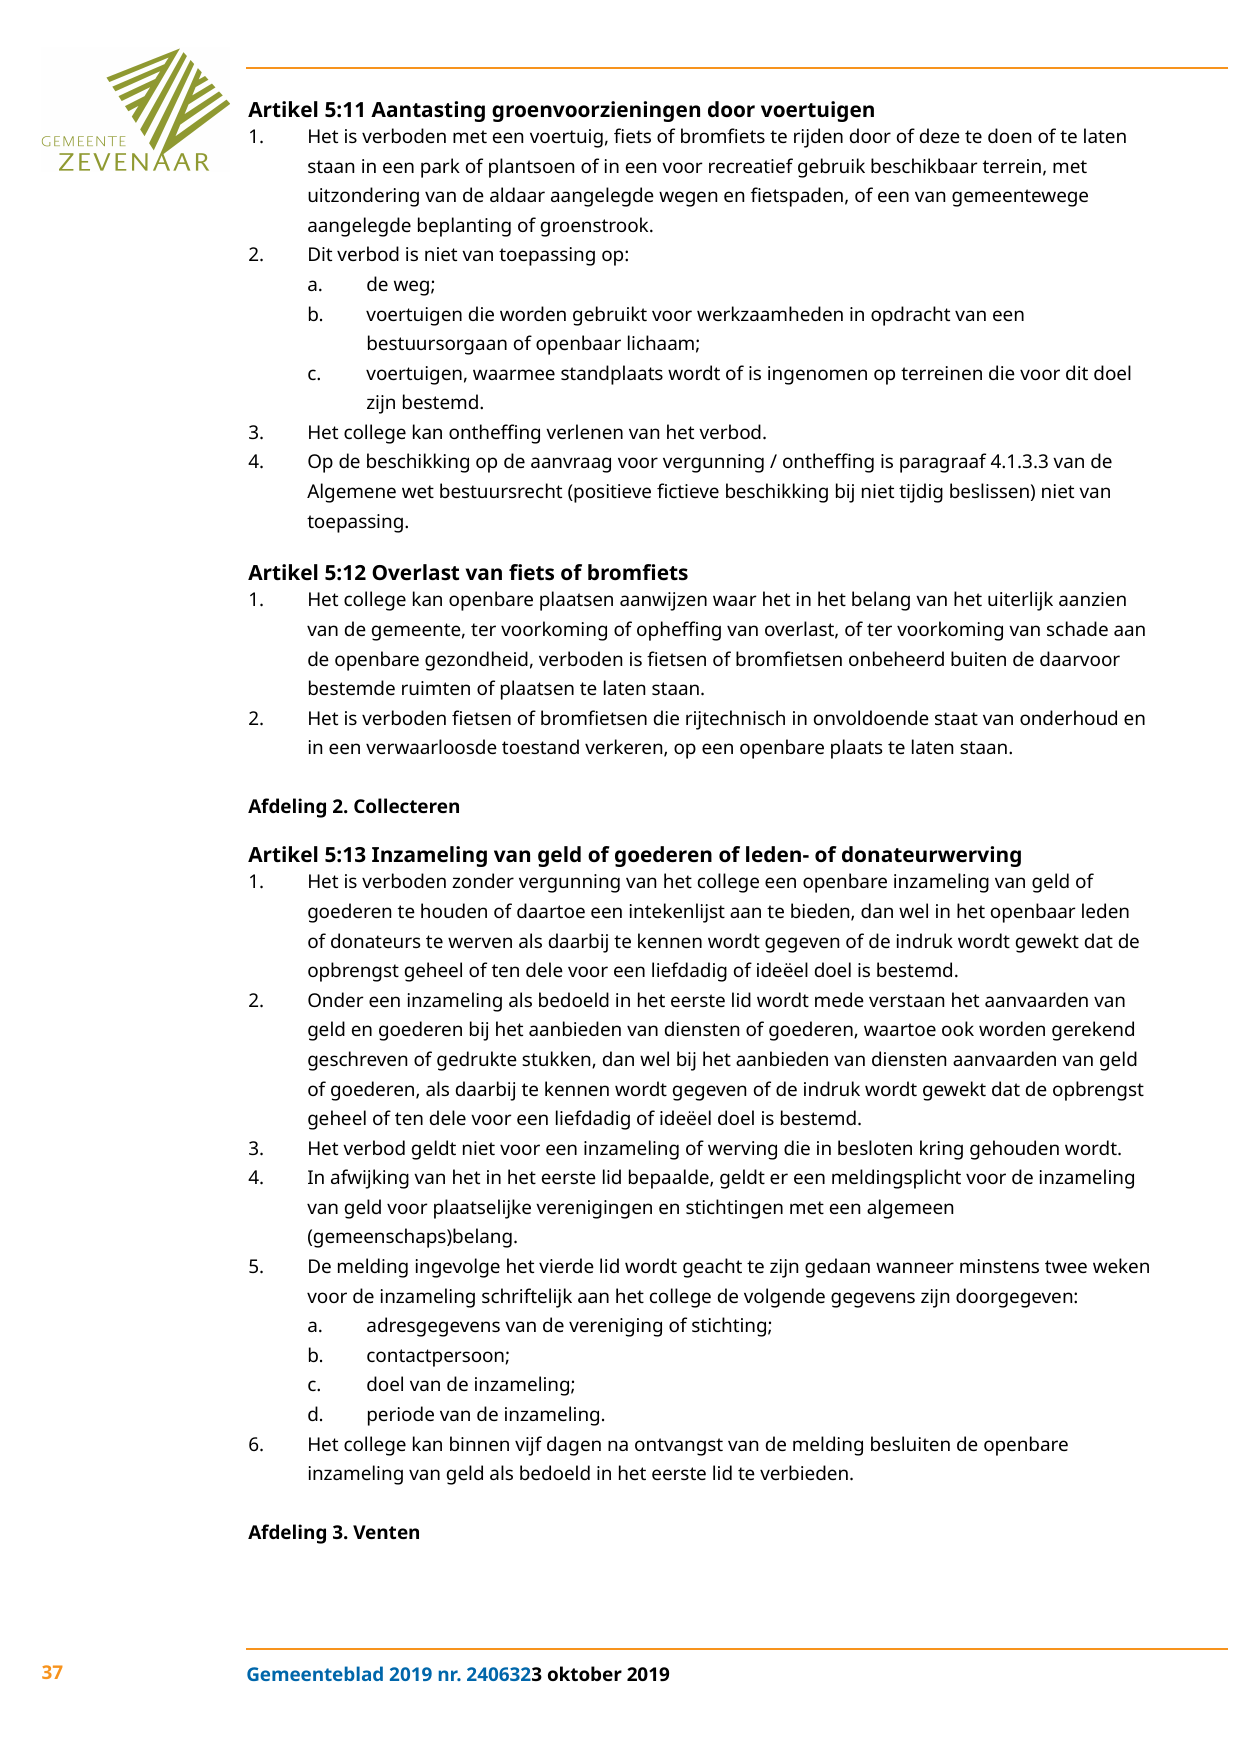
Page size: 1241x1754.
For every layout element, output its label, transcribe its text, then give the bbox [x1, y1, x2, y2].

picture [41, 47, 231, 172]
list Onder een inzameling als bedoeld in het eerste lid wordt mede verstaan het aanvaarden van geld en goederen bij het aanbieden van diensten of goederen, waartoe ook worden gerekend geschreven of gedrukte stukken, dan wel bij het aanbieden van diensten aanvaarden van geld of goederen, als daarbij te kennen wordt gegeven of de indruk wordt gewekt dat de opbrengst geheel of ten dele voor een liefdadig of ideëel doel is bestemd. [248, 987, 1152, 1131]
list adresgegevens van de vereniging of stichting; [307, 1312, 1152, 1338]
list Het is verboden fietsen of bromfietsen die rijtechnisch in onvoldoende staat van onderhoud en in een verwaarloosde toestand verkeren, op een openbare plaats te laten staan. [248, 705, 1152, 760]
list de weg; [307, 271, 1152, 297]
text Artikel 5:11 Aantasting groenvoorzieningen door voertuigen [248, 95, 1152, 123]
text Afdeling 3. Venten [248, 1519, 1152, 1545]
list doel van de inzameling; [307, 1372, 1152, 1397]
list periode van de inzameling. [307, 1401, 1152, 1427]
text Afdeling 2. Collecteren [248, 794, 1152, 819]
text Artikel 5:13 Inzameling van geld of goederen of leden- of donateurwerving [248, 840, 1152, 869]
list Het is verboden met een voertuig, fiets of bromfiets te rijden door of deze te doen of te laten staan in een park of plantsoen of in een voor recreatief gebruik beschikbaar terrein, met uitzondering van de aldaar aangelegde wegen en fietspaden, of een van gemeentewege aangelegde beplanting of groenstrook. [248, 123, 1152, 238]
list Op de beschikking op de aanvraag voor vergunning / ontheffing is paragraaf 4.1.3.3 van de Algemene wet bestuursrecht (positieve fictieve beschikking bij niet tijdig beslissen) niet van toepassing. [248, 449, 1152, 533]
list Het college kan binnen vijf dagen na ontvangst van de melding besluiten de openbare inzameling van geld als bedoeld in het eerste lid te verbieden. [248, 1431, 1152, 1486]
list contactpersoon; [307, 1342, 1152, 1368]
list Het college kan ontheffing verlenen van het verbod. [248, 419, 1152, 445]
list In afwijking van het in het eerste lid bepaalde, geldt er een meldingsplicht voor de inzameling van geld voor plaatselijke verenigingen en stichtingen met een algemeen (gemeenschaps)belang. [248, 1164, 1152, 1249]
list Het college kan openbare plaatsen aanwijzen waar het in het belang van het uiterlijk aanzien van de gemeente, ter voorkoming of opheffing van overlast, of ter voorkoming van schade aan de openbare gezondheid, verboden is fietsen of bromfietsen onbeheerd buiten de daarvoor bestemde ruimten of plaatsen te laten staan. [248, 587, 1152, 701]
list Het is verboden zonder vergunning van het college een openbare inzameling van geld of goederen te houden of daartoe een intekenlijst aan te bieden, dan wel in het openbaar leden of donateurs te werven als daarbij te kennen wordt gegeven of de indruk wordt gewekt dat de opbrengst geheel of ten dele voor een liefdadig of ideëel doel is bestemd. [248, 869, 1152, 983]
list Dit verbod is niet van toepassing op: [248, 242, 1152, 267]
list De melding ingevolge het vierde lid wordt geacht te zijn gedaan wanneer minstens twee weken voor de inzameling schriftelijk aan het college de volgende gegevens zijn doorgegeven: [248, 1253, 1152, 1309]
text Artikel 5:12 Overlast van fiets of bromfiets [248, 558, 1152, 587]
list voertuigen, waarmee standplaats wordt of is ingenomen op terreinen die voor dit doel zijn bestemd. [307, 360, 1152, 415]
list Het verbod geldt niet voor een inzameling of werving die in besloten kring gehouden wordt. [248, 1135, 1152, 1161]
list voertuigen die worden gebruikt voor werkzaamheden in opdracht van een bestuursorgaan of openbaar lichaam; [307, 301, 1152, 356]
